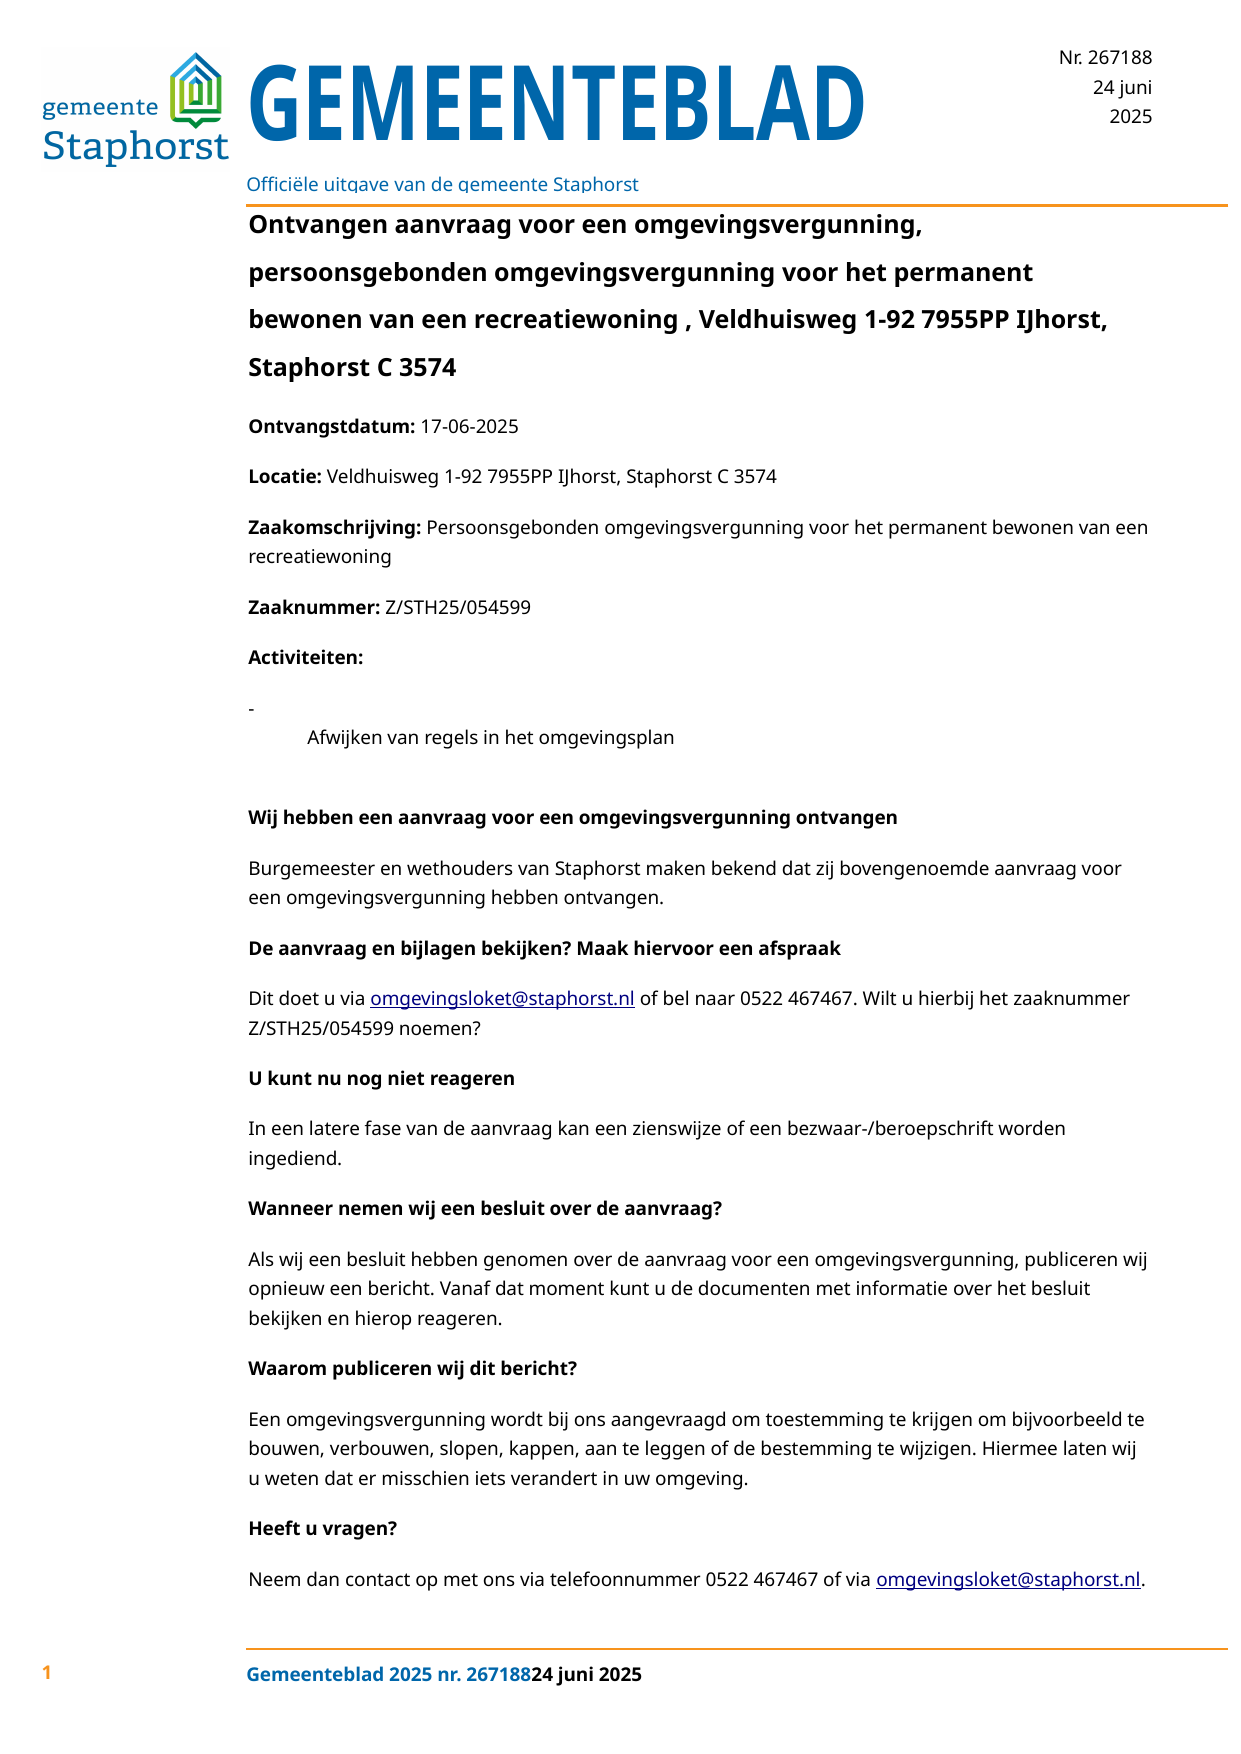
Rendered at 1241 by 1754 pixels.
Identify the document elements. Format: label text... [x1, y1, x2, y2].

text Zaaknummer: Z/STH25/054599 [248, 594, 1152, 620]
text Waarom publiceren wij dit bericht? [248, 1356, 1152, 1381]
text Zaakomschrijving: Persoonsgebonden omgevingsvergunning voor het permanent bewonen van een recreatiewoning [248, 514, 1152, 569]
text Als wij een besluit hebben genomen over de aanvraag voor een omgevingsvergunning, publiceren wij opnieuw een bericht. Vanaf dat moment kunt u de documenten met informatie over het besluit bekijken en hierop reageren. [248, 1246, 1152, 1331]
list Afwijken van regels in het omgevingsplan [248, 724, 1152, 750]
text Activiteiten: [248, 644, 1152, 670]
text Heeft u vragen? [248, 1516, 1152, 1541]
text Wanneer nemen wij een besluit over de aanvraag? [248, 1196, 1152, 1221]
text Locatie: Veldhuisweg 1-92 7955PP IJhorst, Staphorst C 3574 [248, 463, 1152, 489]
text Ontvangen aanvraag voor een omgevingsvergunning, persoonsgebonden omgevingsvergunning voor het permanent bewonen van een recreatiewoning , Veldhuisweg 1-92 7955PP IJhorst, Staphorst C 3574 [248, 207, 1152, 384]
text Dit doet u via omgevingsloket@staphorst.nl of bel naar 0522 467467. Wilt u hierbij het zaaknummer Z/STH25/054599 noemen? [248, 985, 1152, 1041]
text Ontvangstdatum: 17-06-2025 [248, 413, 1152, 439]
text Neem dan contact op met ons via telefoonnummer 0522 467467 of via omgevingsloket@staphorst.nl. [248, 1566, 1152, 1592]
text U kunt nu nog niet reageren [248, 1065, 1152, 1091]
text Wij hebben een aanvraag voor een omgevingsvergunning ontvangen [248, 804, 1152, 830]
text Burgemeester en wethouders van Staphorst maken bekend dat zij bovengenoemde aanvraag voor een omgevingsvergunning hebben ontvangen. [248, 855, 1152, 910]
text Een omgevingsvergunning wordt bij ons aangevraagd om toestemming te krijgen om bijvoorbeeld te bouwen, verbouwen, slopen, kappen, aan te leggen of de bestemming te wijzigen. Hiermee laten wij u weten dat er misschien iets verandert in uw omgeving. [248, 1406, 1152, 1491]
text De aanvraag en bijlagen bekijken? Maak hiervoor een afspraak [248, 935, 1152, 961]
text In een latere fase van de aanvraag kan een zienswijze of een bezwaar-/beroepschrift worden ingediend. [248, 1116, 1152, 1171]
picture [41, 47, 231, 172]
